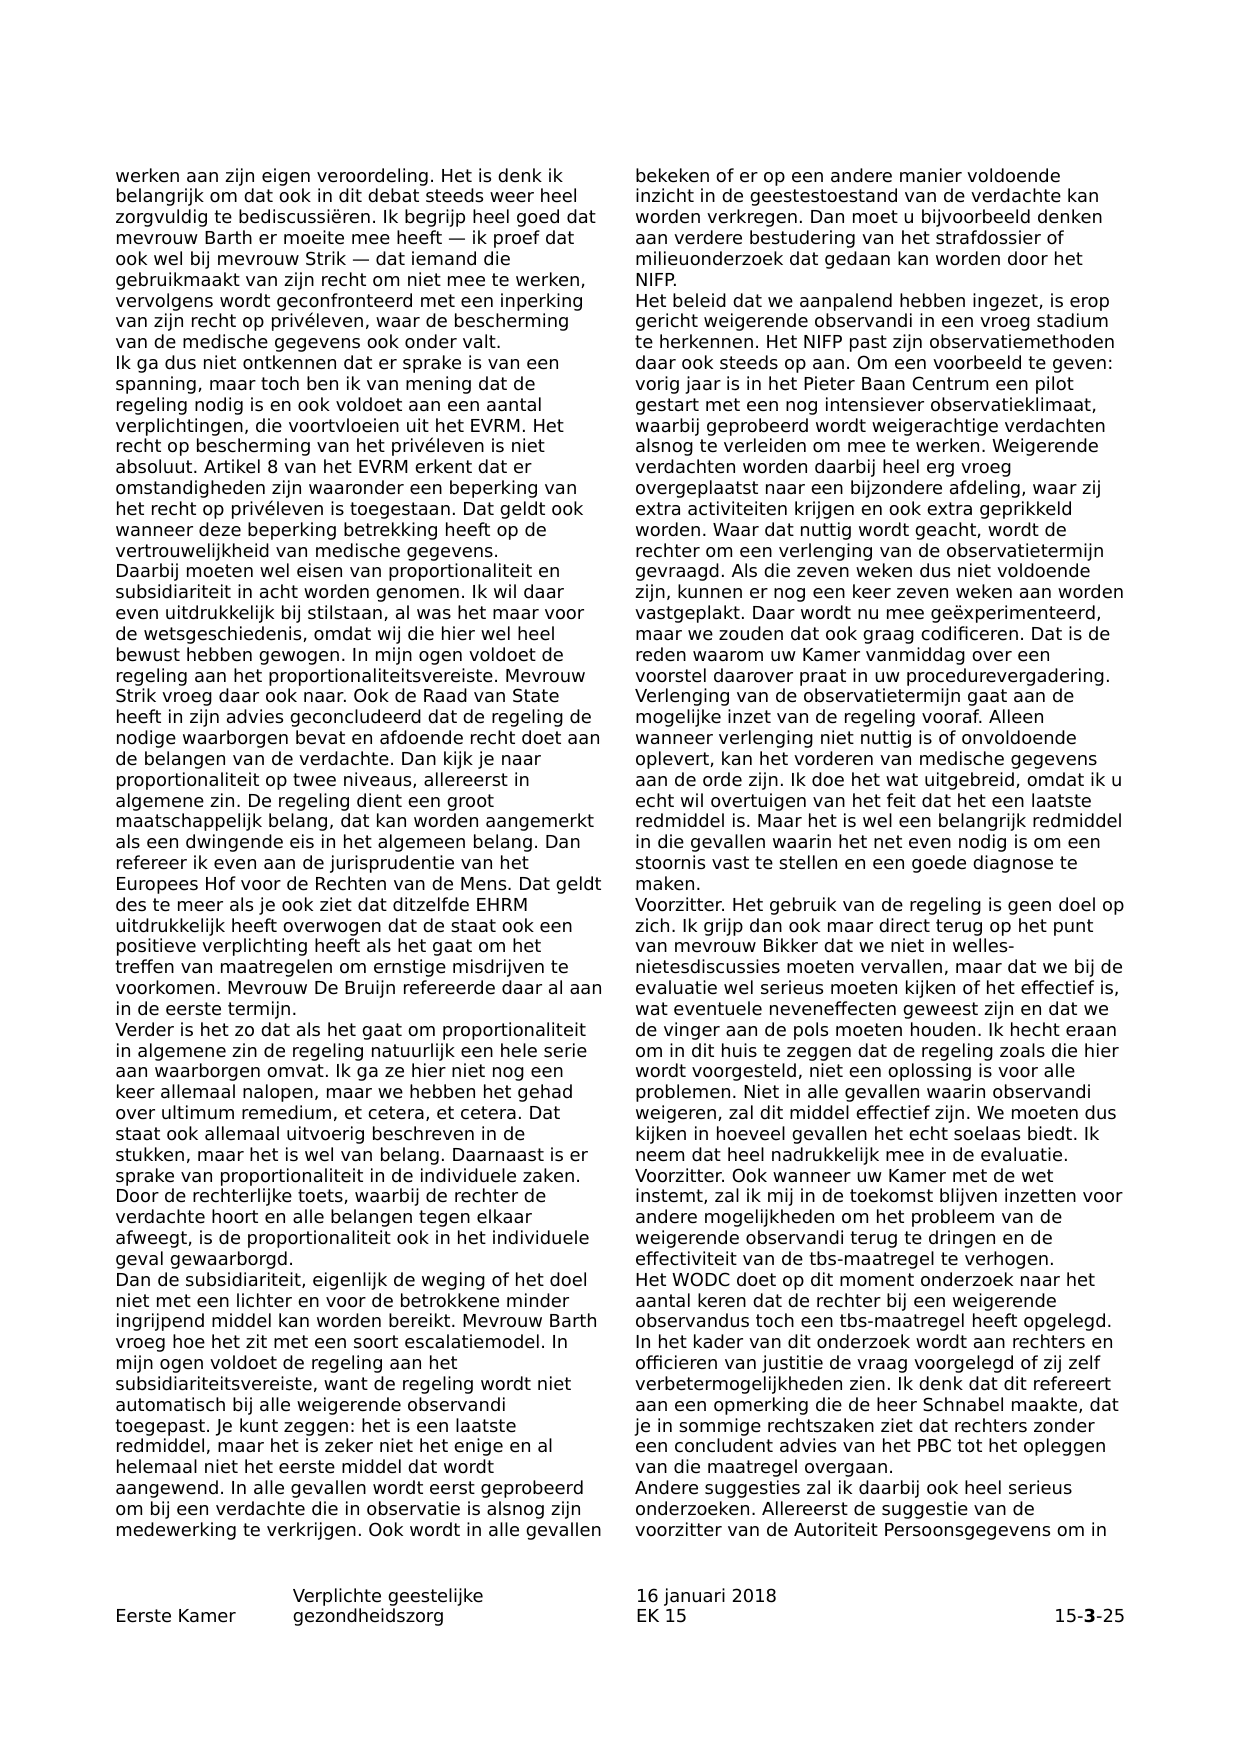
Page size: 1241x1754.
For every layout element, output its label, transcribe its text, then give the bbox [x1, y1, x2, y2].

text Het WODC doet op dit moment onderzoek naar het aantal keren dat de rechter bij een weigerende observandus toch een tbs-maatregel heeft opgelegd. In het kader van dit onderzoek wordt aan rechters en officieren van justitie de vraag voorgelegd of zij zelf verbetermogelijkheden zien. Ik denk dat dit refereert aan een opmerking die de heer Schnabel maakte, dat je in sommige rechtszaken ziet dat rechters zonder een concludent advies van het PBC tot het opleggen van die maatregel overgaan. [635, 1269, 1125, 1478]
text Het beleid dat we aanpalend hebben ingezet, is erop gericht weigerende observandi in een vroeg stadium te herkennen. Het NIFP past zijn observatiemethoden daar ook steeds op aan. Om een voorbeeld te geven: vorig jaar is in het Pieter Baan Centrum een pilot gestart met een nog intensiever observatieklimaat, waarbij geprobeerd wordt weigerachtige verdachten alsnog te verleiden om mee te werken. Weigerende verdachten worden daarbij heel erg vroeg overgeplaatst naar een bijzondere afdeling, waar zij extra activiteiten krijgen en ook extra geprikkeld worden. Waar dat nuttig wordt geacht, wordt de rechter om een verlenging van de observatietermijn gevraagd. Als die zeven weken dus niet voldoende zijn, kunnen er nog een keer zeven weken aan worden vastgeplakt. Daar wordt nu mee geëxperimenteerd, maar we zouden dat ook graag codificeren. Dat is de reden waarom uw Kamer vanmiddag over een voorstel daarover praat in uw procedurevergadering. Verlenging van de observatietermijn gaat aan de mogelijke inzet van de regeling vooraf. Alleen wanneer verlenging niet nuttig is of onvoldoende oplevert, kan het vorderen van medische gegevens aan de orde zijn. Ik doe het wat uitgebreid, omdat ik u echt wil overtuigen van het feit dat het een laatste redmiddel is. Maar het is wel een belangrijk redmiddel in die gevallen waarin het net even nodig is om een stoornis vast te stellen en een goede diagnose te maken. [635, 290, 1125, 894]
text werken aan zijn eigen veroordeling. Het is denk ik belangrijk om dat ook in dit debat steeds weer heel zorgvuldig te bediscussiëren. Ik begrijp heel goed dat mevrouw Barth er moeite mee heeft — ik proef dat ook wel bij mevrouw Strik — dat iemand die gebruikmaakt van zijn recht om niet mee te werken, vervolgens wordt geconfronteerd met een inperking van zijn recht op privéleven, waar de bescherming van de medische gegevens ook onder valt. [115, 165, 605, 353]
text Andere suggesties zal ik daarbij ook heel serieus onderzoeken. Allereerst de suggestie van de voorzitter van de Autoriteit Persoonsgegevens om in [635, 1478, 1125, 1540]
text bekeken of er op een andere manier voldoende inzicht in de geestestoestand van de verdachte kan worden verkregen. Dan moet u bijvoorbeeld denken aan verdere bestudering van het strafdossier of milieuonderzoek dat gedaan kan worden door het NIFP. [635, 165, 1125, 290]
text Voorzitter. Het gebruik van de regeling is geen doel op zich. Ik grijp dan ook maar direct terug op het punt van mevrouw Bikker dat we niet in welles-nietesdiscussies moeten vervallen, maar dat we bij de evaluatie wel serieus moeten kijken of het effectief is, wat eventuele neveneffecten geweest zijn en dat we de vinger aan de pols moeten houden. Ik hecht eraan om in dit huis te zeggen dat de regeling zoals die hier wordt voorgesteld, niet een oplossing is voor alle problemen. Niet in alle gevallen waarin observandi weigeren, zal dit middel effectief zijn. We moeten dus kijken in hoeveel gevallen het echt soelaas biedt. Ik neem dat heel nadrukkelijk mee in de evaluatie. [635, 894, 1125, 1165]
text Daarbij moeten wel eisen van proportionaliteit en subsidiariteit in acht worden genomen. Ik wil daar even uitdrukkelijk bij stilstaan, al was het maar voor de wetsgeschiedenis, omdat wij die hier wel heel bewust hebben gewogen. In mijn ogen voldoet de regeling aan het proportionaliteitsvereiste. Mevrouw Strik vroeg daar ook naar. Ook de Raad van State heeft in zijn advies geconcludeerd dat de regeling de nodige waarborgen bevat en afdoende recht doet aan de belangen van de verdachte. Dan kijk je naar proportionaliteit op twee niveaus, allereerst in algemene zin. De regeling dient een groot maatschappelijk belang, dat kan worden aangemerkt als een dwingende eis in het algemeen belang. Dan refereer ik even aan de jurisprudentie van het Europees Hof voor de Rechten van de Mens. Dat geldt des te meer als je ook ziet dat ditzelfde EHRM uitdrukkelijk heeft overwogen dat de staat ook een positieve verplichting heeft als het gaat om het treffen van maatregelen om ernstige misdrijven te voorkomen. Mevrouw De Bruijn refereerde daar al aan in de eerste termijn. [115, 561, 605, 1019]
text Dan de subsidiariteit, eigenlijk de weging of het doel niet met een lichter en voor de betrokkene minder ingrijpend middel kan worden bereikt. Mevrouw Barth vroeg hoe het zit met een soort escalatiemodel. In mijn ogen voldoet de regeling aan het subsidiariteitsvereiste, want de regeling wordt niet automatisch bij alle weigerende observandi toegepast. Je kunt zeggen: het is een laatste redmiddel, maar het is zeker niet het enige en al helemaal niet het eerste middel dat wordt aangewend. In alle gevallen wordt eerst geprobeerd om bij een verdachte die in observatie is alsnog zijn medewerking te verkrijgen. Ook wordt in alle gevallen [115, 1269, 605, 1540]
text Ik ga dus niet ontkennen dat er sprake is van een spanning, maar toch ben ik van mening dat de regeling nodig is en ook voldoet aan een aantal verplichtingen, die voortvloeien uit het EVRM. Het recht op bescherming van het privéleven is niet absoluut. Artikel 8 van het EVRM erkent dat er omstandigheden zijn waaronder een beperking van het recht op privéleven is toegestaan. Dat geldt ook wanneer deze beperking betrekking heeft op de vertrouwelijkheid van medische gegevens. [115, 353, 605, 561]
text Voorzitter. Ook wanneer uw Kamer met de wet instemt, zal ik mij in de toekomst blijven inzetten voor andere mogelijkheden om het probleem van de weigerende observandi terug te dringen en de effectiviteit van de tbs-maatregel te verhogen. [635, 1165, 1125, 1269]
text Verder is het zo dat als het gaat om proportionaliteit in algemene zin de regeling natuurlijk een hele serie aan waarborgen omvat. Ik ga ze hier niet nog een keer allemaal nalopen, maar we hebben het gehad over ultimum remedium, et cetera, et cetera. Dat staat ook allemaal uitvoerig beschreven in de stukken, maar het is wel van belang. Daarnaast is er sprake van proportionaliteit in de individuele zaken. Door de rechterlijke toets, waarbij de rechter de verdachte hoort en alle belangen tegen elkaar afweegt, is de proportionaliteit ook in het individuele geval gewaarborgd. [115, 1019, 605, 1269]
